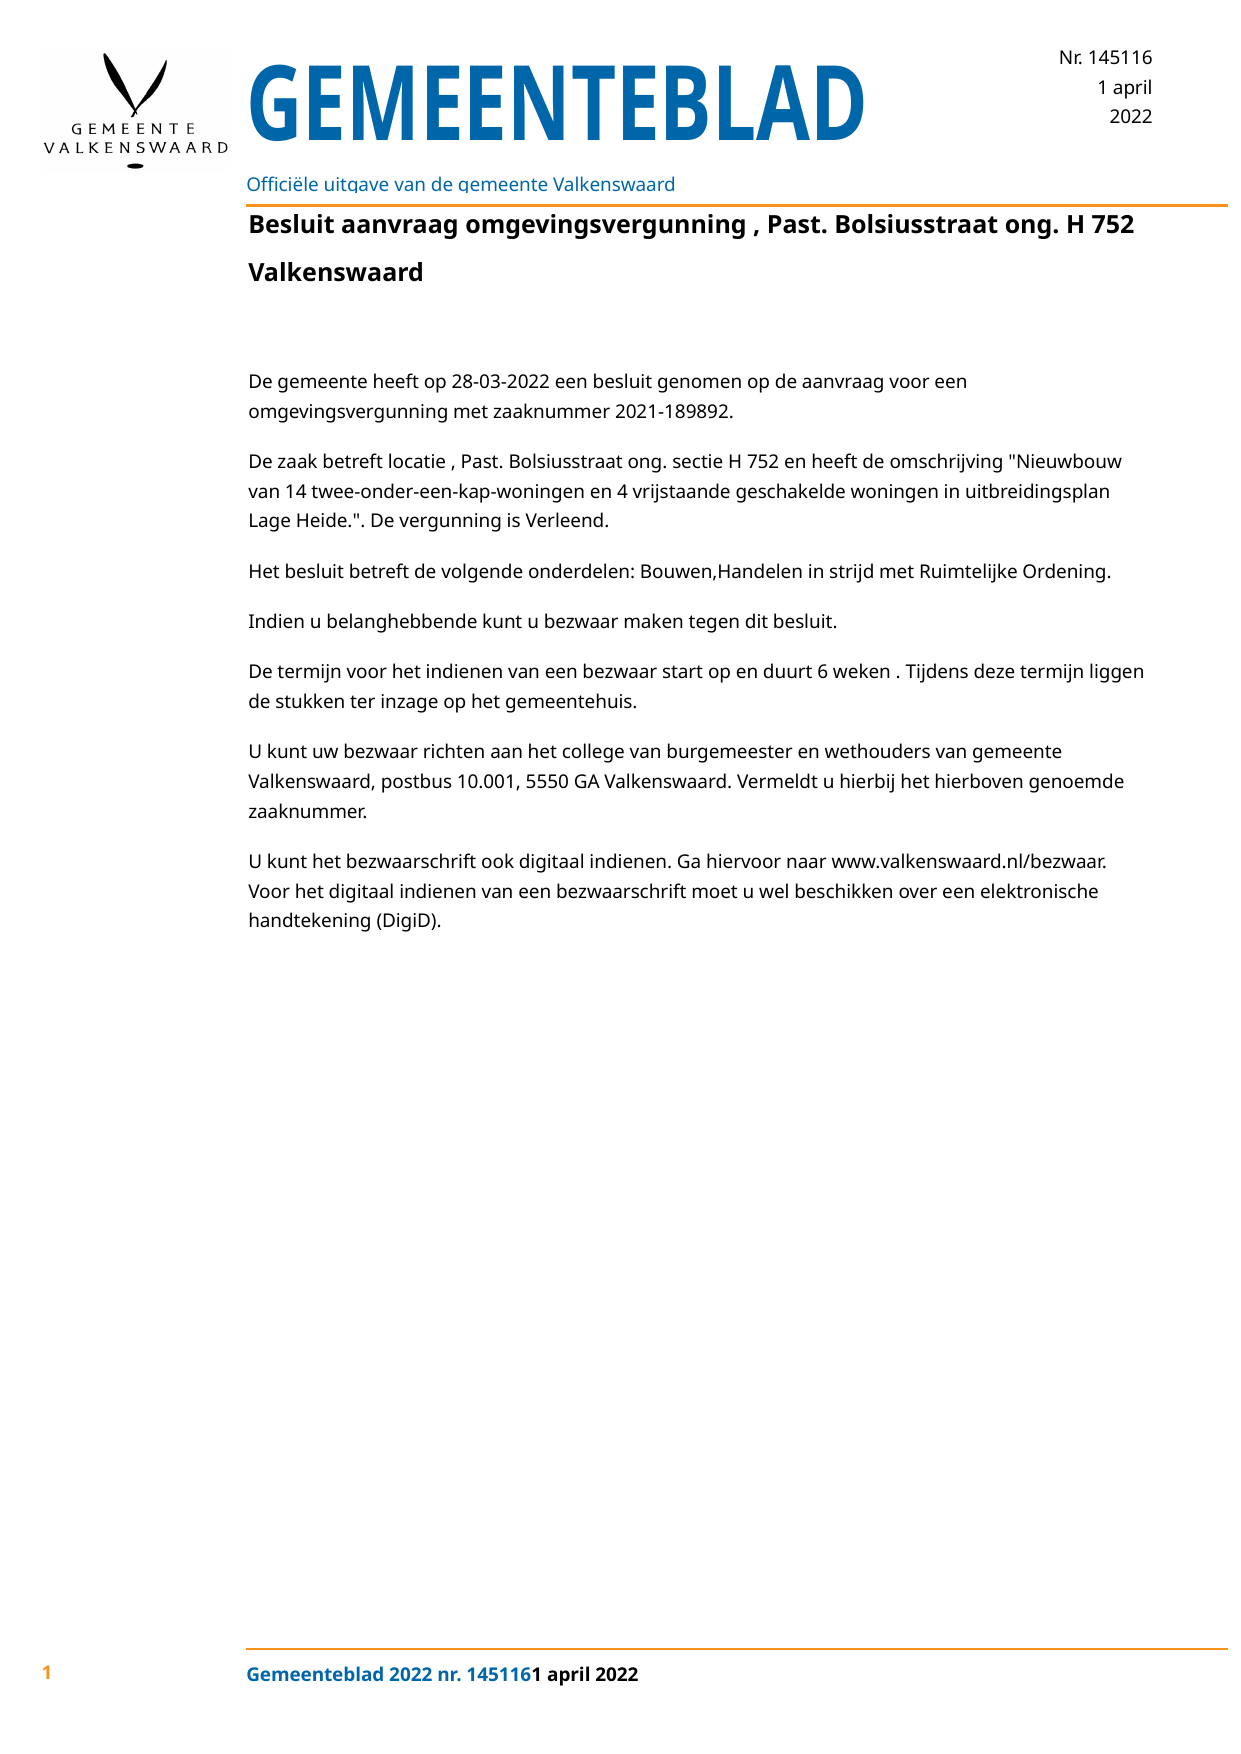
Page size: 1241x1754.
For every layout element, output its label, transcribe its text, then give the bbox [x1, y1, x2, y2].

text U kunt uw bezwaar richten aan het college van burgemeester en wethouders van gemeente Valkenswaard, postbus 10.001, 5550 GA Valkenswaard. Vermeldt u hierbij het hierboven genoemde zaaknummer. [248, 739, 1152, 824]
text Het besluit betreft de volgende onderdelen: Bouwen,Handelen in strijd met Ruimtelijke Ordening. [248, 558, 1152, 584]
picture [41, 47, 231, 172]
text De zaak betreft locatie , Past. Bolsiusstraat ong. sectie H 752 en heeft de omschrijving "Nieuwbouw van 14 twee-onder-een-kap-woningen en 4 vrijstaande geschakelde woningen in uitbreidingsplan Lage Heide.". De vergunning is Verleend. [248, 448, 1152, 533]
text U kunt het bezwaarschrift ook digitaal indienen. Ga hiervoor naar www.valkenswaard.nl/bezwaar. Voor het digitaal indienen van een bezwaarschrift moet u wel beschikken over een elektronische handtekening (DigiD). [248, 848, 1152, 933]
text Indien u belanghebbende kunt u bezwaar maken tegen dit besluit. [248, 608, 1152, 634]
text Besluit aanvraag omgevingsvergunning , Past. Bolsiusstraat ong. H 752 Valkenswaard [248, 207, 1152, 288]
text De gemeente heeft op 28-03-2022 een besluit genomen op de aanvraag voor een omgevingsvergunning met zaaknummer 2021-189892. [248, 368, 1152, 424]
text De termijn voor het indienen van een bezwaar start op en duurt 6 weken . Tijdens deze termijn liggen de stukken ter inzage op het gemeentehuis. [248, 659, 1152, 714]
